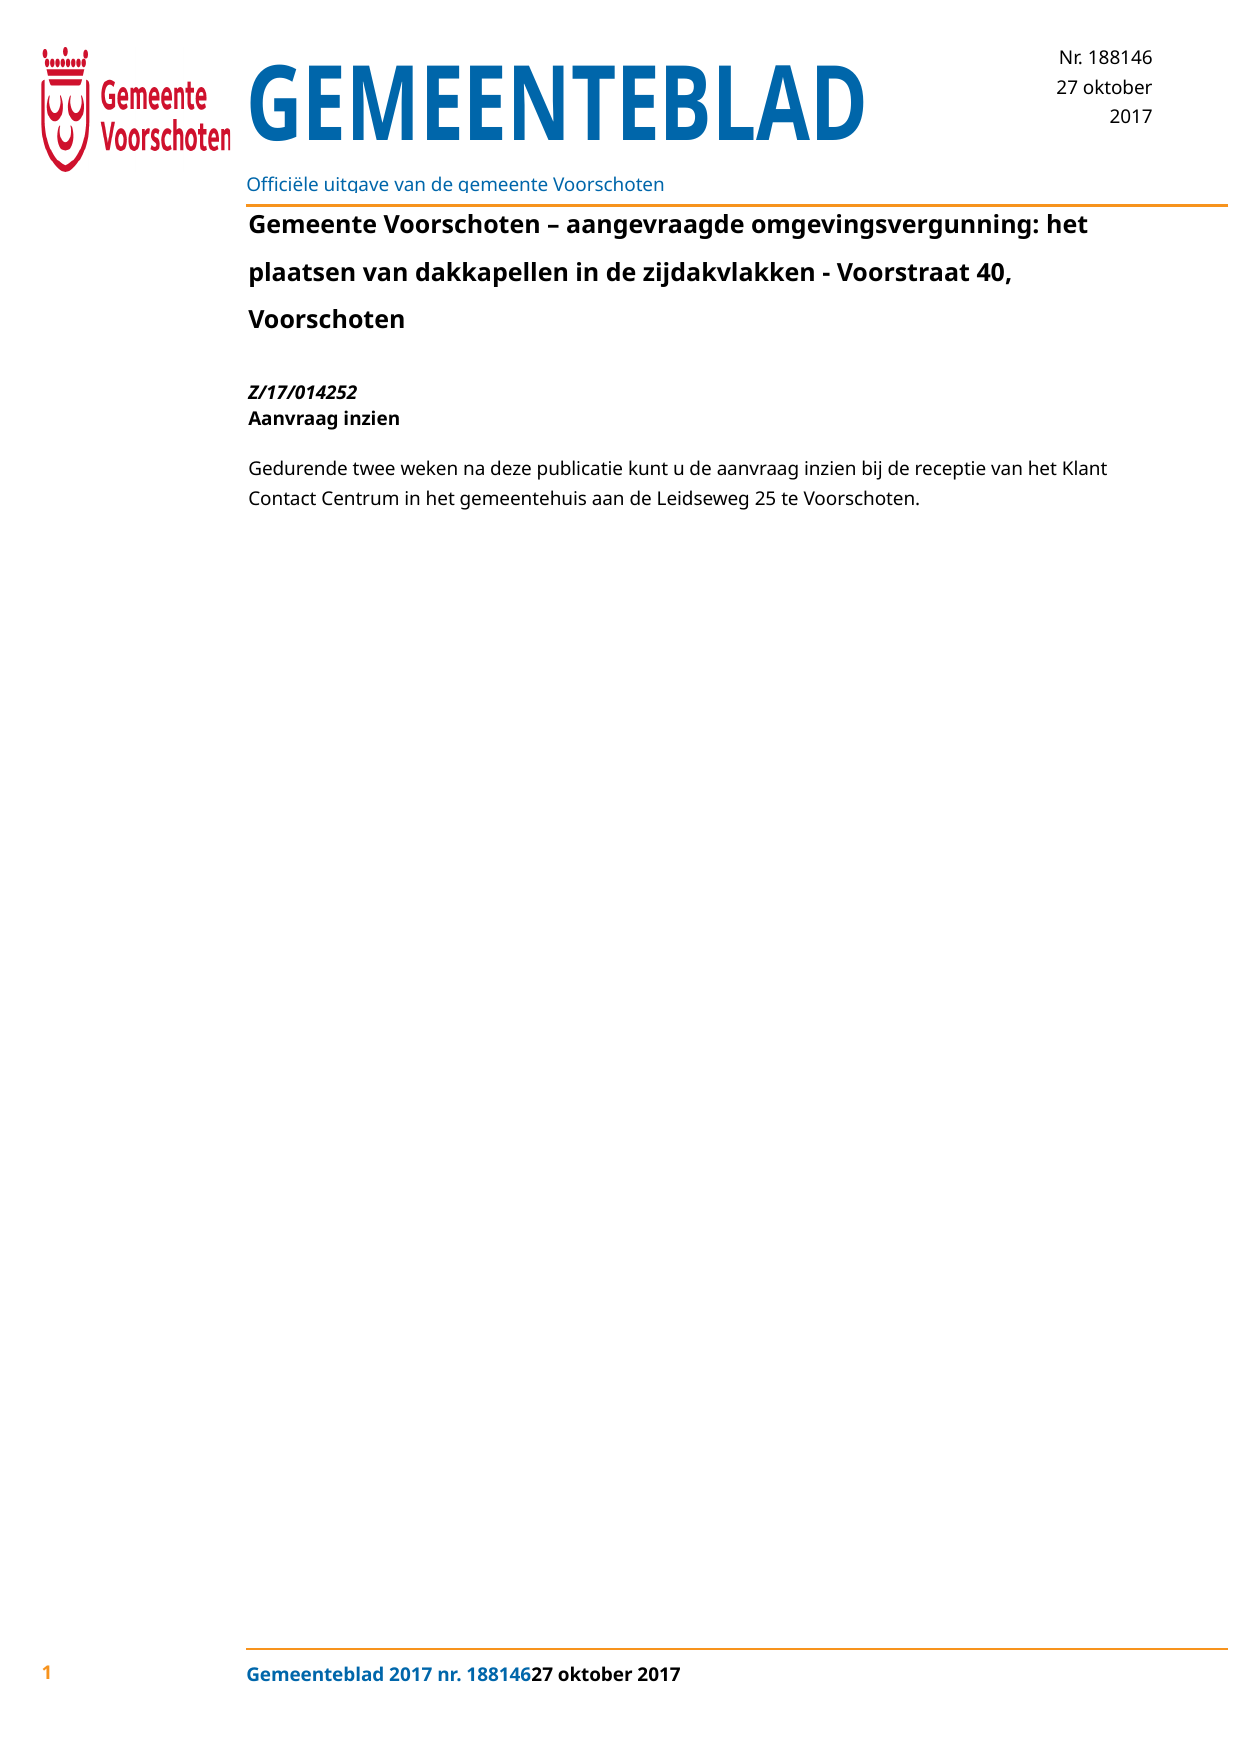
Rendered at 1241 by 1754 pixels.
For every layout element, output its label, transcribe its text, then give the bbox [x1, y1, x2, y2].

text Aanvraag inzien [248, 405, 1152, 431]
picture [41, 47, 231, 172]
text Z/17/014252 [248, 379, 1152, 405]
text Gedurende twee weken na deze publicatie kunt u de aanvraag inzien bij de receptie van het Klant Contact Centrum in het gemeentehuis aan de Leidseweg 25 te Voorschoten. [248, 455, 1152, 511]
text Gemeente Voorschoten – aangevraagde omgevingsvergunning: het plaatsen van dakkapellen in de zijdakvlakken - Voorstraat 40, Voorschoten [248, 207, 1152, 336]
